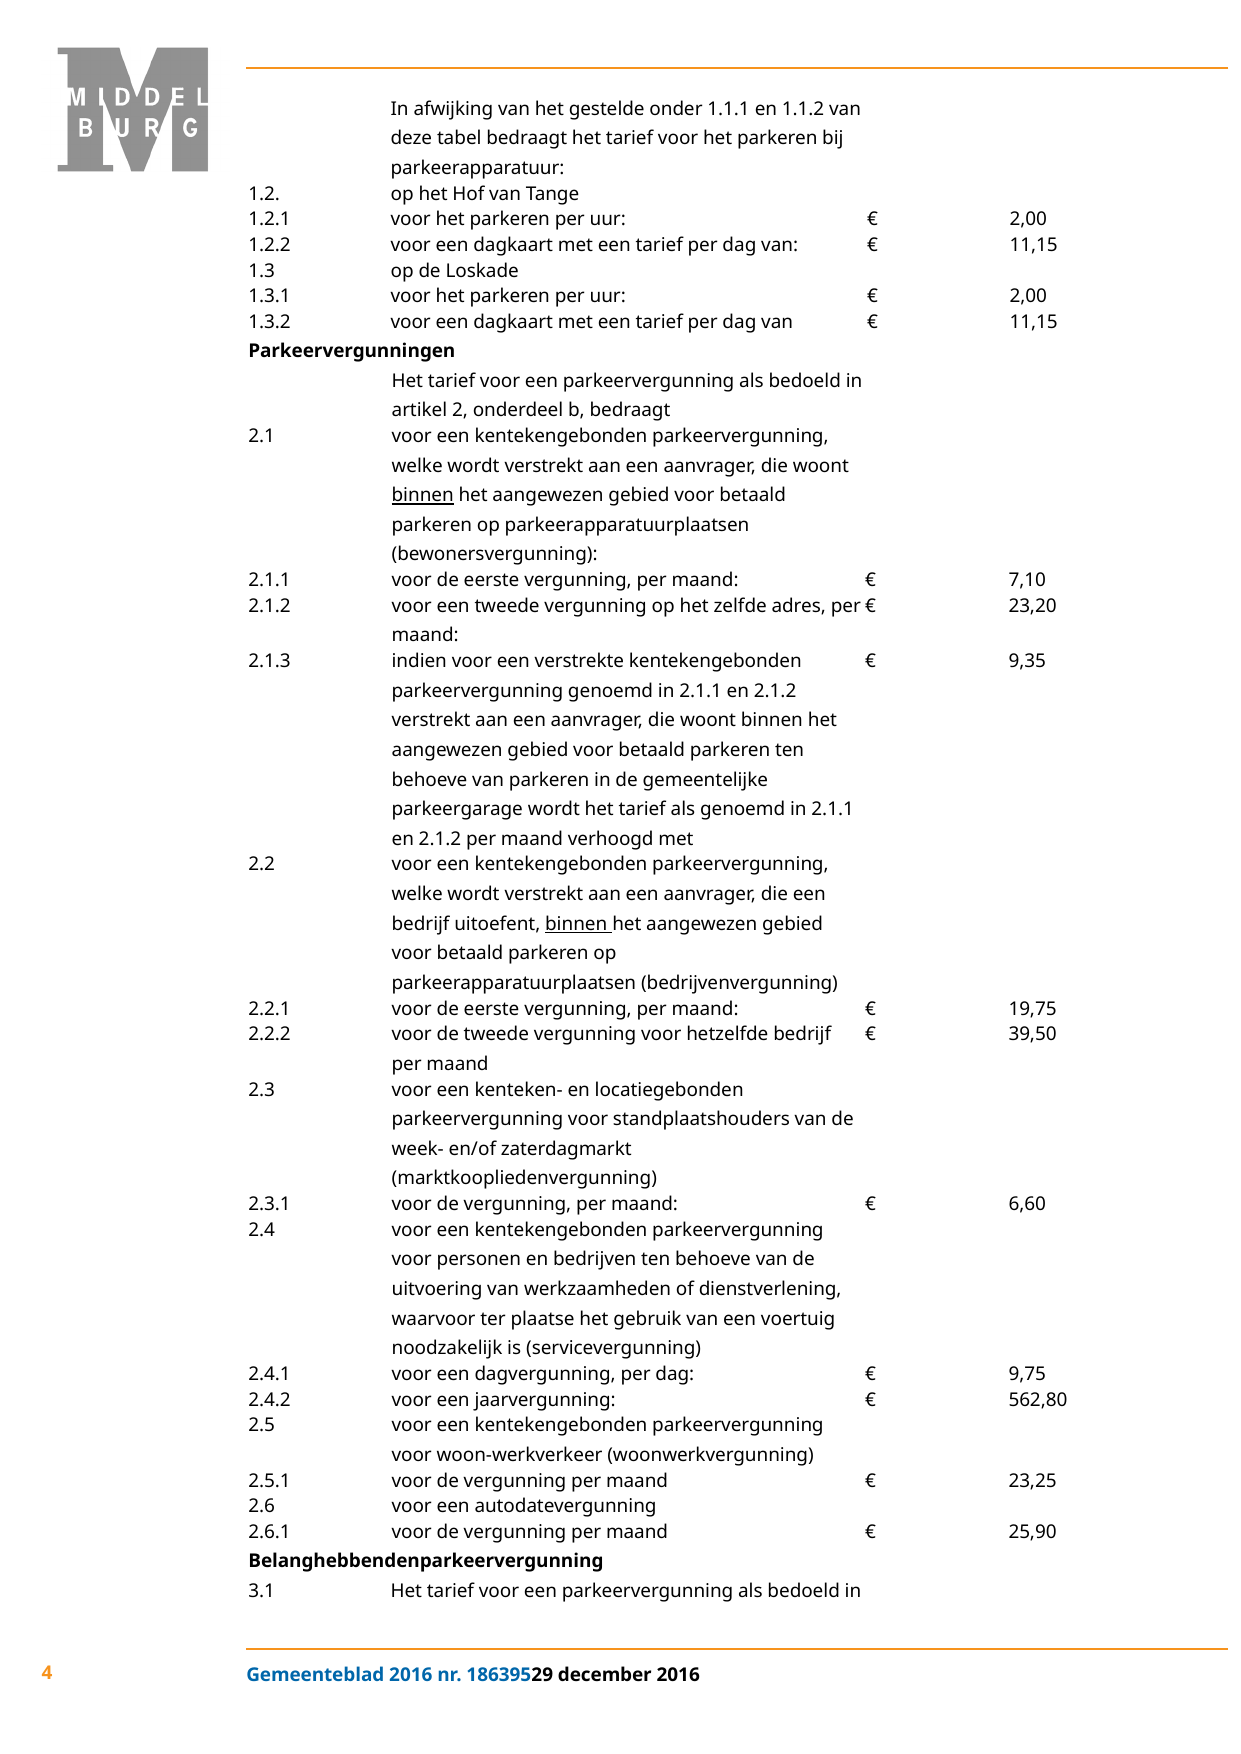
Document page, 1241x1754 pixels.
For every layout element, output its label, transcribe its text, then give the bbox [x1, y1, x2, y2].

table_cell voor een kentekengebonden parkeervergunning, welke wordt verstrekt aan een aanvrager, die woont binnen het aangewezen gebied voor betaald parkeren op parkeerapparatuurplaatsen (bewonersvergunning): [391, 422, 865, 566]
table_cell [1009, 257, 1152, 283]
table_cell € [867, 308, 1009, 334]
table_header [867, 1577, 1009, 1603]
table_cell 2.1.3 [248, 648, 391, 851]
table_cell [1008, 1411, 1152, 1467]
table_cell [1008, 1076, 1152, 1190]
table_header Het tarief voor een parkeervergunning als bedoeld in artikel 2, onderdeel b, bedraagt [391, 367, 865, 422]
table_cell voor de eerste vergunning, per maand: [391, 995, 865, 1020]
table_cell [1008, 1493, 1152, 1518]
table_cell 2.2.2 [248, 1020, 391, 1076]
table_cell voor het parkeren per uur: [390, 283, 867, 308]
table_cell 1.3.1 [248, 283, 390, 308]
table_cell 23,20 [1008, 592, 1152, 647]
table_cell 7,10 [1008, 566, 1152, 592]
table_cell [1008, 851, 1152, 995]
table_cell 6,60 [1008, 1190, 1152, 1216]
table_cell € [865, 592, 1008, 647]
table_cell voor de vergunning, per maand: [391, 1190, 865, 1216]
table_cell voor een dagkaart met een tarief per dag van [390, 308, 867, 334]
table_cell voor een kentekengebonden parkeervergunning voor personen en bedrijven ten behoeve van de uitvoering van werkzaamheden of dienstverlening, waarvoor ter plaatse het gebruik van een voertuig noodzakelijk is (servicevergunning) [391, 1216, 865, 1360]
table_cell € [865, 1467, 1008, 1492]
table_cell [867, 257, 1009, 283]
table_cell voor het parkeren per uur: [390, 205, 867, 231]
table_cell € [867, 205, 1009, 231]
table_cell € [867, 231, 1009, 257]
table_cell voor de eerste vergunning, per maand: [391, 566, 865, 592]
table_cell [865, 1076, 1008, 1190]
table_cell voor de tweede vergunning voor hetzelfde bedrijf per maand [391, 1020, 865, 1076]
table_cell voor een kentekengebonden parkeervergunning voor woon-werkverkeer (woonwerkvergunning) [391, 1411, 865, 1467]
table_cell [1009, 95, 1152, 180]
table_cell [865, 1411, 1008, 1467]
table_cell 2,00 [1009, 283, 1152, 308]
table_cell 19,75 [1008, 995, 1152, 1020]
table_cell In afwijking van het gestelde onder 1.1.1 en 1.1.2 van deze tabel bedraagt het tarief voor het parkeren bij parkeerapparatuur: [390, 95, 867, 180]
table_header [1009, 1577, 1152, 1603]
table_cell 11,15 [1009, 231, 1152, 257]
table_cell voor een dagvergunning, per dag: [391, 1360, 865, 1386]
table_cell € [865, 1190, 1008, 1216]
table_cell [867, 95, 1009, 180]
table_cell [865, 851, 1008, 995]
table_cell 2.2 [248, 851, 391, 995]
table_cell 1.2.1 [248, 205, 390, 231]
table_cell voor een jaarvergunning: [391, 1386, 865, 1411]
table_cell 2.4.1 [248, 1360, 391, 1386]
table_cell 39,50 [1008, 1020, 1152, 1076]
table_cell € [865, 995, 1008, 1020]
table_cell 2.6.1 [248, 1518, 391, 1544]
table_header [865, 367, 1008, 422]
table_cell 1.3 [248, 257, 390, 283]
table_cell € [865, 566, 1008, 592]
table_cell € [865, 1360, 1008, 1386]
table_cell [865, 1216, 1008, 1360]
table_cell 2.5.1 [248, 1467, 391, 1492]
table_cell voor een dagkaart met een tarief per dag van: [390, 231, 867, 257]
table_cell 1.2. [248, 180, 390, 205]
table_cell 9,75 [1008, 1360, 1152, 1386]
table_cell € [867, 283, 1009, 308]
table_cell 2,00 [1009, 205, 1152, 231]
table_header 3.1 [248, 1577, 390, 1603]
table_cell 2.1 [248, 422, 391, 566]
table_cell op het Hof van Tange [390, 180, 867, 205]
table_cell 2.2.1 [248, 995, 391, 1020]
table_cell 562,80 [1008, 1386, 1152, 1411]
table_cell € [865, 1020, 1008, 1076]
table_cell voor een kentekengebonden parkeervergunning, welke wordt verstrekt aan een aanvrager, die een bedrijf uitoefent, binnen het aangewezen gebied voor betaald parkeren op parkeerapparatuurplaatsen (bedrijvenvergunning) [391, 851, 865, 995]
table_cell 2.5 [248, 1411, 391, 1467]
table_cell voor de vergunning per maand [391, 1467, 865, 1492]
table_cell voor een tweede vergunning op het zelfde adres, per maand: [391, 592, 865, 647]
table_cell 2.3 [248, 1076, 391, 1190]
table_cell 25,90 [1008, 1518, 1152, 1544]
table_cell voor de vergunning per maand [391, 1518, 865, 1544]
table_cell indien voor een verstrekte kentekengebonden parkeervergunning genoemd in 2.1.1 en 2.1.2 verstrekt aan een aanvrager, die woont binnen het aangewezen gebied voor betaald parkeren ten behoeve van parkeren in de gemeentelijke parkeergarage wordt het tarief als genoemd in 2.1.1 en 2.1.2 per maand verhoogd met [391, 648, 865, 851]
table_cell 11,15 [1009, 308, 1152, 334]
table_cell 1.3.2 [248, 308, 390, 334]
table_cell € [865, 1518, 1008, 1544]
table_cell 2.4.2 [248, 1386, 391, 1411]
table_cell [865, 1493, 1008, 1518]
table_header Het tarief voor een parkeervergunning als bedoeld in [390, 1577, 867, 1603]
picture [41, 47, 231, 172]
text Belanghebbendenparkeervergunning [248, 1547, 1152, 1573]
table_cell op de Loskade [390, 257, 867, 283]
table_cell [1008, 422, 1152, 566]
table_cell 2.4 [248, 1216, 391, 1360]
table_cell 2.3.1 [248, 1190, 391, 1216]
table_cell 2.1.2 [248, 592, 391, 647]
table_cell 1.2.2 [248, 231, 390, 257]
table_cell [865, 422, 1008, 566]
text Parkeervergunningen [248, 337, 1152, 363]
table_cell 23,25 [1008, 1467, 1152, 1492]
table_header [248, 367, 391, 422]
table_cell € [865, 648, 1008, 851]
table_cell 9,35 [1008, 648, 1152, 851]
table_cell [867, 180, 1009, 205]
table_cell 2.6 [248, 1493, 391, 1518]
table_cell voor een autodatevergunning [391, 1493, 865, 1518]
table_cell [248, 95, 390, 180]
table_cell [1009, 180, 1152, 205]
table_cell voor een kenteken- en locatiegebonden parkeervergunning voor standplaatshouders van de week- en/of zaterdagmarkt (marktkoopliedenvergunning) [391, 1076, 865, 1190]
table_cell [1008, 1216, 1152, 1360]
table_cell 2.1.1 [248, 566, 391, 592]
table_header [1008, 367, 1152, 422]
table_cell € [865, 1386, 1008, 1411]
